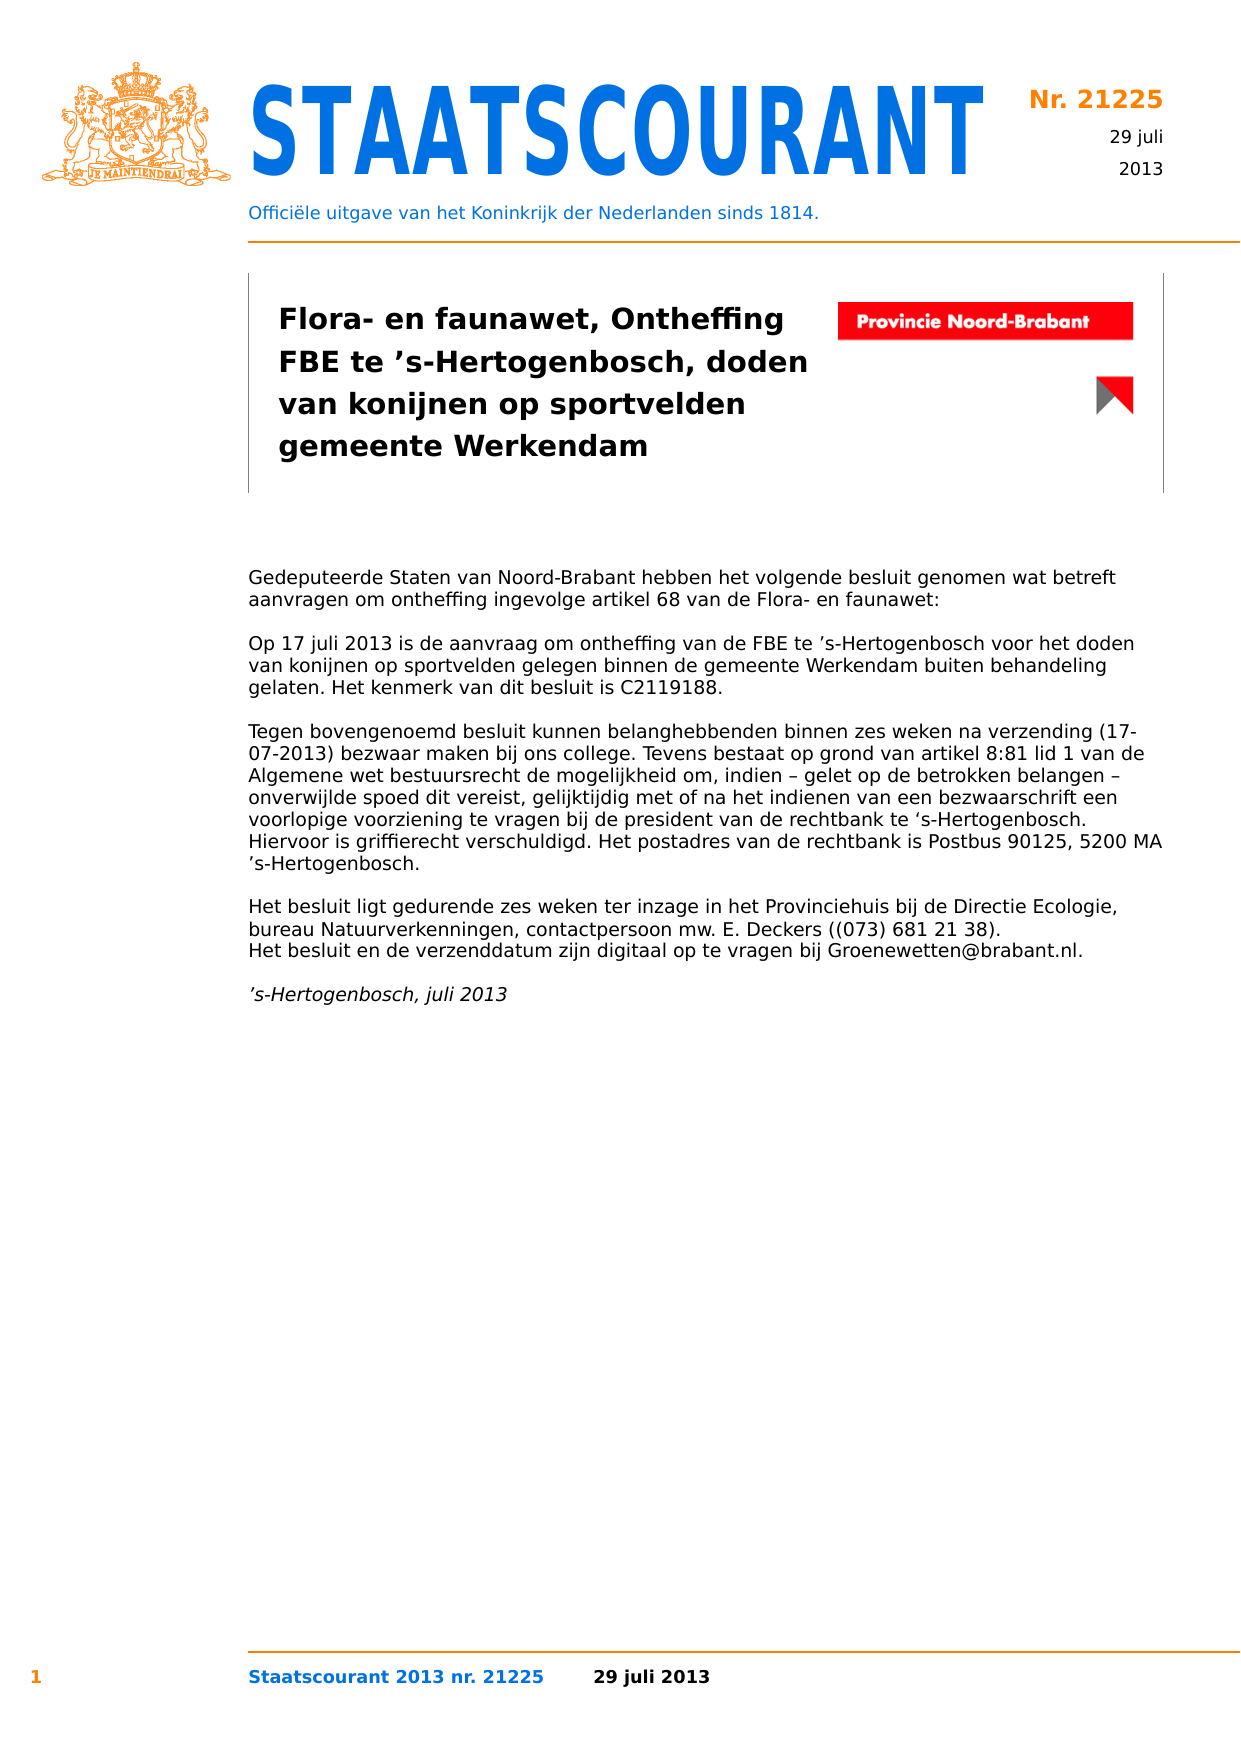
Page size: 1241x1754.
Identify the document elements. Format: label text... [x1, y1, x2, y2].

table_header Nr. 21225 [998, 62, 1240, 121]
table_cell 29 juli [998, 121, 1240, 153]
table_cell 2013 [998, 153, 1240, 203]
text Gedeputeerde Staten van Noord-Brabant hebben het volgende besluit genomen wat betreft aanvragen om ontheffing ingevolge artikel 68 van de Flora- en faunawet: [248, 567, 1163, 611]
text Op 17 juli 2013 is de aanvraag om ontheffing van de FBE te ’s-Hertogenbosch voor het doden van konijnen op sportvelden gelegen binnen de gemeente Werkendam buiten behandeling gelaten. Het kenmerk van dit besluit is C2119188. [248, 633, 1163, 699]
picture [41, 62, 231, 186]
text ’s-Hertogenbosch, juli 2013 [248, 984, 1163, 1006]
text Tegen bovengenoemd besluit kunnen belanghebbenden binnen zes weken na verzending (17-07-2013) bezwaar maken bij ons college. Tevens bestaat op grond van artikel 8:81 lid 1 van de Algemene wet bestuursrecht de mogelijkheid om, indien – gelet op de betrokken belangen – onverwijlde spoed dit vereist, gelijktijdig met of na het indienen van een bezwaarschrift een voorlopige voorziening te vragen bij de president van de rechtbank te ‘s-Hertogenbosch. Hiervoor is griffierecht verschuldigd. Het postadres van de rechtbank is Postbus 90125, 5200 MA ’s-Hertogenbosch. [248, 721, 1163, 874]
subtitle Flora- en faunawet, Ontheffing FBE te ’s-Hertogenbosch, doden van konijnen op sportvelden gemeente Werkendam [249, 273, 1163, 493]
table_cell Officiële uitgave van het Koninkrijk der Nederlanden sinds 1814. [248, 203, 1240, 241]
text Het besluit en de verzenddatum zijn digitaal op te vragen bij Groenewetten@brabant.nl. [248, 940, 1163, 962]
table_header STAATSCOURANT [248, 62, 998, 203]
picture [838, 302, 1134, 415]
table_header [25, 62, 248, 241]
text Het besluit ligt gedurende zes weken ter inzage in het Provinciehuis bij de Directie Ecologie, bureau Natuurverkenningen, contactpersoon mw. E. Deckers ((073) 681 21 38). [248, 896, 1163, 940]
